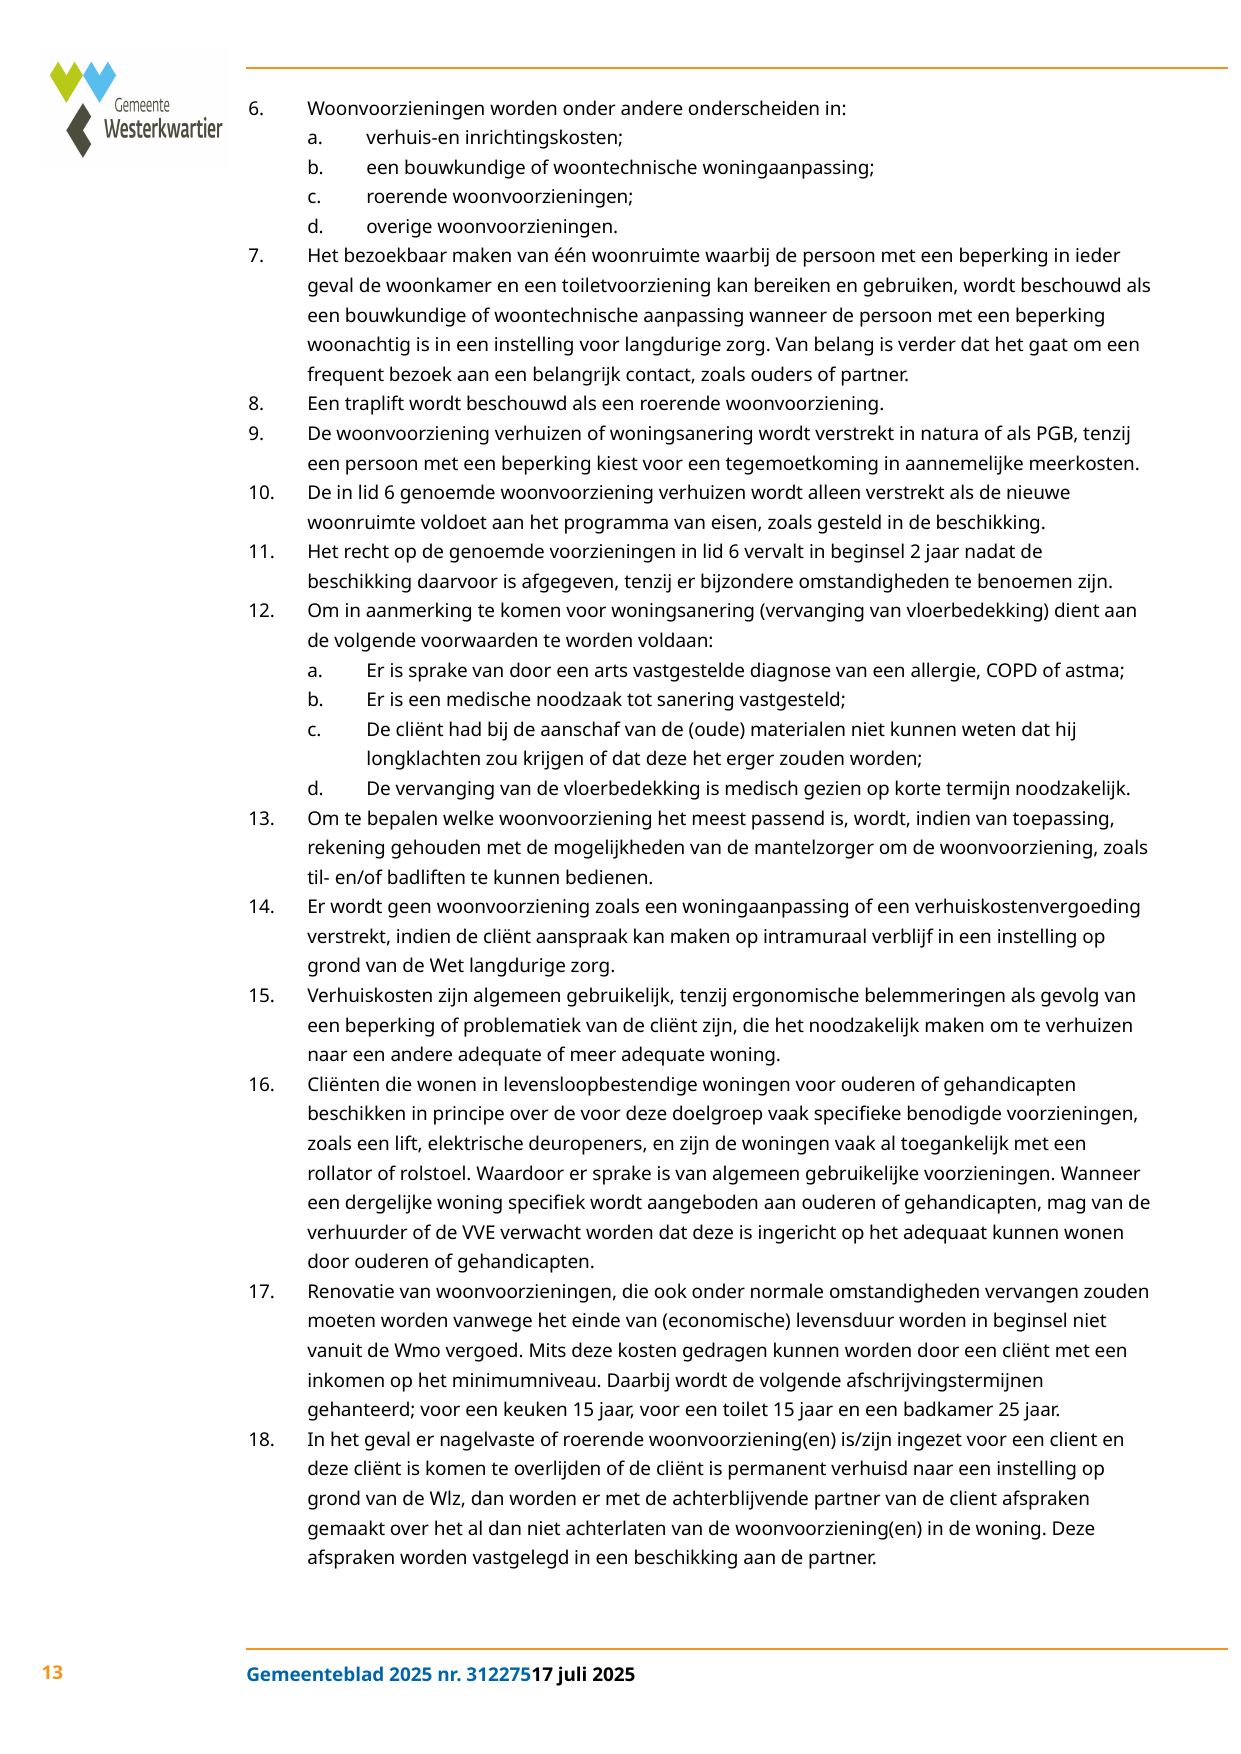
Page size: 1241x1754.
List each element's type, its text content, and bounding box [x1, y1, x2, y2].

list Verhuiskosten zijn algemeen gebruikelijk, tenzij ergonomische belemmeringen als gevolg van een beperking of problematiek van de cliënt zijn, die het noodzakelijk maken om te verhuizen naar een andere adequate of meer adequate woning. [248, 982, 1152, 1067]
list De woonvoorziening verhuizen of woningsanering wordt verstrekt in natura of als PGB, tenzij een persoon met een beperking kiest voor een tegemoetkoming in aannemelijke meerkosten. [248, 420, 1152, 476]
list De vervanging van de vloerbedekking is medisch gezien op korte termijn noodzakelijk. [307, 775, 1152, 801]
list overige woonvoorzieningen. [307, 213, 1152, 239]
list De in lid 6 genoemde woonvoorziening verhuizen wordt alleen verstrekt als de nieuwe woonruimte voldoet aan het programma van eisen, zoals gesteld in de beschikking. [248, 479, 1152, 535]
list Er wordt geen woonvoorziening zoals een woningaanpassing of een verhuiskostenvergoeding verstrekt, indien de cliënt aanspraak kan maken op intramuraal verblijf in een instelling op grond van de Wet langdurige zorg. [248, 893, 1152, 978]
list Het recht op de genoemde voorzieningen in lid 6 vervalt in beginsel 2 jaar nadat de beschikking daarvoor is afgegeven, tenzij er bijzondere omstandigheden te benoemen zijn. [248, 538, 1152, 594]
list De cliënt had bij de aanschaf van de (oude) materialen niet kunnen weten dat hij longklachten zou krijgen of dat deze het erger zouden worden; [307, 716, 1152, 771]
list Het bezoekbaar maken van één woonruimte waarbij de persoon met een beperking in ieder geval de woonkamer en een toiletvoorziening kan bereiken en gebruiken, wordt beschouwd als een bouwkundige of woontechnische aanpassing wanneer de persoon met een beperking woonachtig is in een instelling voor langdurige zorg. Van belang is verder dat het gaat om een frequent bezoek aan een belangrijk contact, zoals ouders of partner. [248, 243, 1152, 387]
list Om te bepalen welke woonvoorziening het meest passend is, wordt, indien van toepassing, rekening gehouden met de mogelijkheden van de mantelzorger om de woonvoorziening, zoals til- en/of badliften te kunnen bedienen. [248, 805, 1152, 890]
picture [41, 47, 231, 172]
list Cliënten die wonen in levensloopbestendige woningen voor ouderen of gehandicapten beschikken in principe over de voor deze doelgroep vaak specifieke benodigde voorzieningen, zoals een lift, elektrische deuropeners, en zijn de woningen vaak al toegankelijk met een rollator of rolstoel. Waardoor er sprake is van algemeen gebruikelijke voorzieningen. Wanneer een dergelijke woning specifiek wordt aangeboden aan ouderen of gehandicapten, mag van de verhuurder of de VVE verwacht worden dat deze is ingericht op het adequaat kunnen wonen door ouderen of gehandicapten. [248, 1071, 1152, 1274]
list Er is een medische noodzaak tot sanering vastgesteld; [307, 686, 1152, 712]
list Een traplift wordt beschouwd als een roerende woonvoorziening. [248, 391, 1152, 416]
list een bouwkundige of woontechnische woningaanpassing; [307, 154, 1152, 180]
list Er is sprake van door een arts vastgestelde diagnose van een allergie, COPD of astma; [307, 657, 1152, 683]
list verhuis-en inrichtingskosten; [307, 124, 1152, 150]
list roerende woonvoorzieningen; [307, 183, 1152, 209]
list Om in aanmerking te komen voor woningsanering (vervanging van vloerbedekking) dient aan de volgende voorwaarden te worden voldaan: [248, 598, 1152, 653]
list Renovatie van woonvoorzieningen, die ook onder normale omstandigheden vervangen zouden moeten worden vanwege het einde van (economische) levensduur worden in beginsel niet vanuit de Wmo vergoed. Mits deze kosten gedragen kunnen worden door een cliënt met een inkomen op het minimumniveau. Daarbij wordt de volgende afschrijvingstermijnen gehanteerd; voor een keuken 15 jaar, voor een toilet 15 jaar en een badkamer 25 jaar. [248, 1278, 1152, 1422]
list Woonvoorzieningen worden onder andere onderscheiden in: [248, 95, 1152, 121]
list In het geval er nagelvaste of roerende woonvoorziening(en) is/zijn ingezet voor een client en deze cliënt is komen te overlijden of de cliënt is permanent verhuisd naar een instelling op grond van de Wlz, dan worden er met de achterblijvende partner van de client afspraken gemaakt over het al dan niet achterlaten van de woonvoorziening(en) in de woning. Deze afspraken worden vastgelegd in een beschikking aan de partner. [248, 1426, 1152, 1570]
